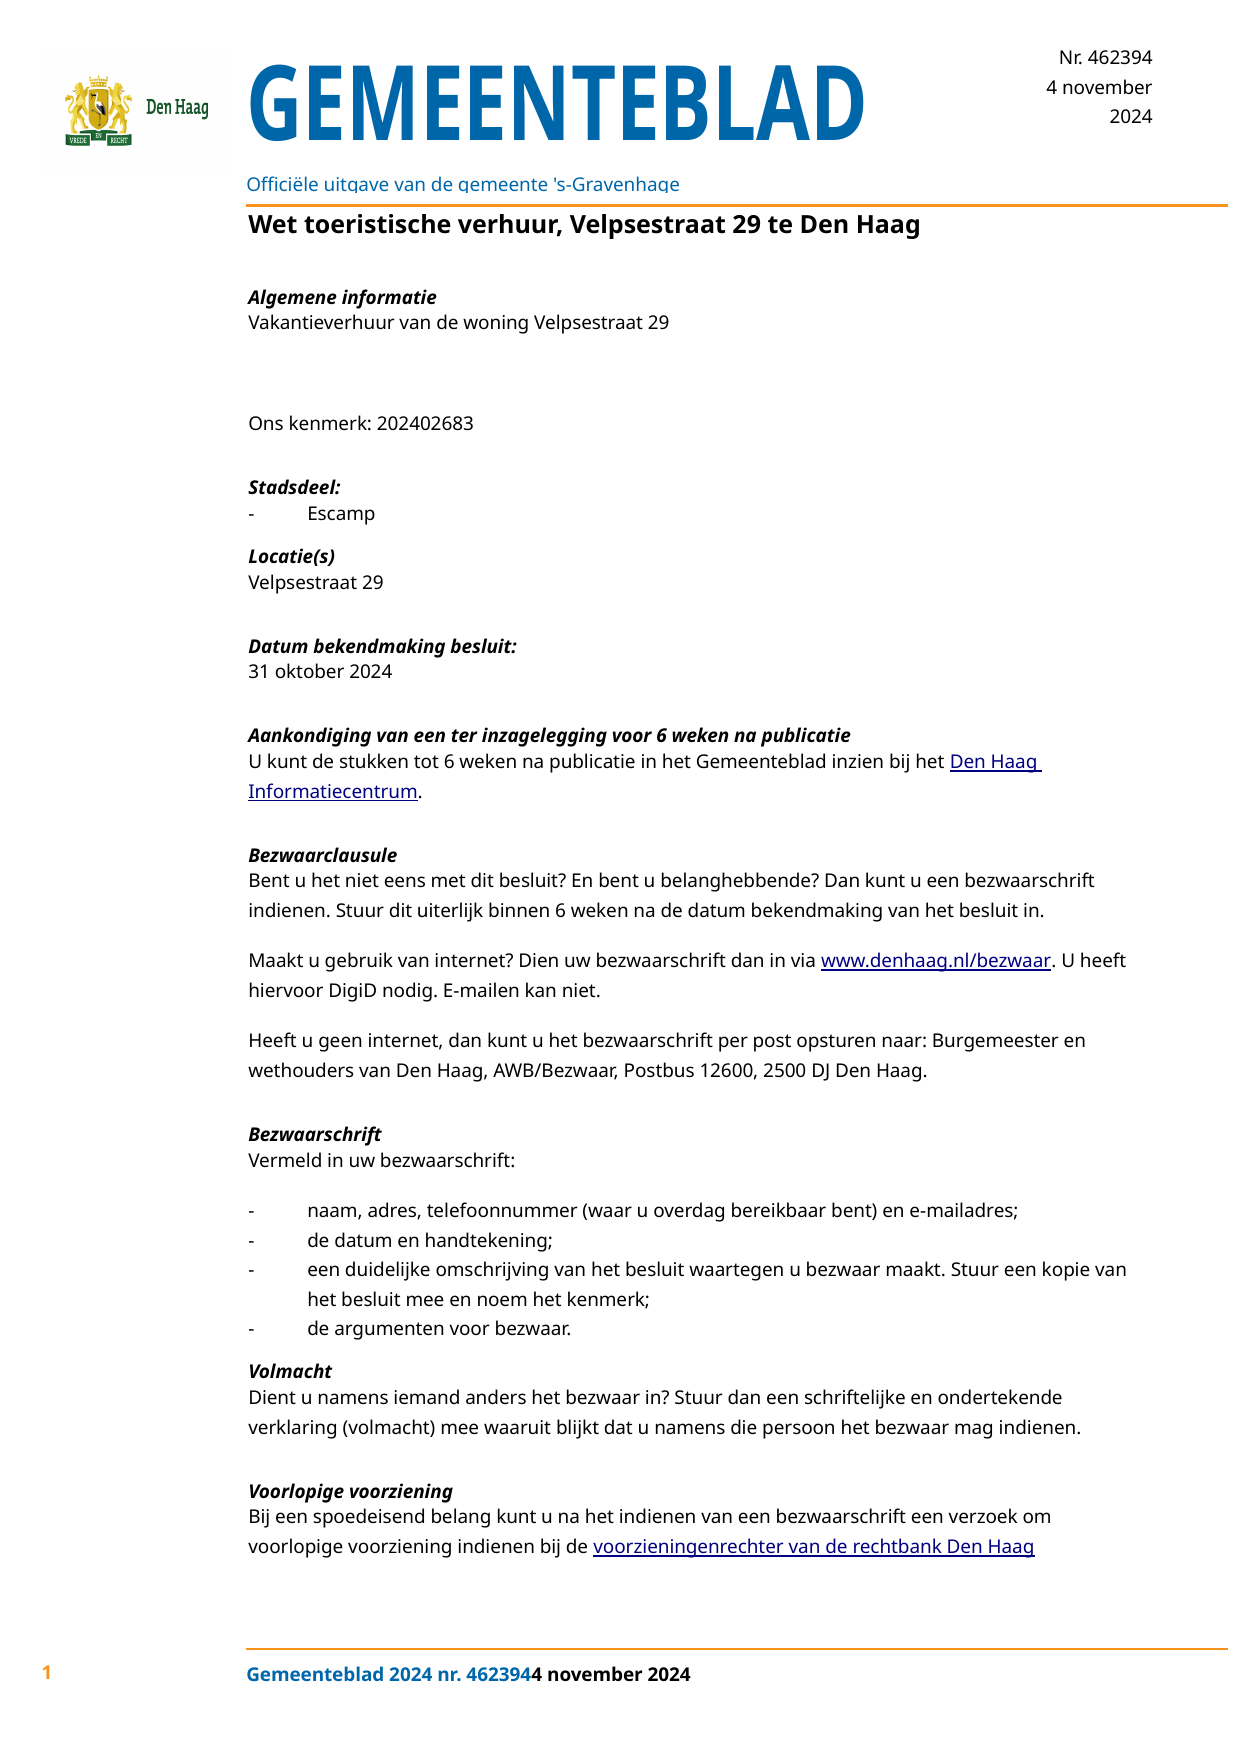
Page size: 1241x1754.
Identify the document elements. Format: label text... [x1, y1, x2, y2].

list naam, adres, telefoonnummer (waar u overdag bereikbaar bent) en e-mailadres; [248, 1197, 1152, 1223]
text Voorlopige voorziening [248, 1478, 1152, 1504]
text U kunt de stukken tot 6 weken na publicatie in het Gemeenteblad inzien bij het Den Haag Informatiecentrum. [248, 748, 1152, 804]
text Bij een spoedeisend belang kunt u na het indienen van een bezwaarschrift een verzoek om voorlopige voorziening indienen bij de voorzieningenrechter van de rechtbank Den Haag [248, 1504, 1152, 1559]
text Locatie(s) [248, 543, 1152, 569]
picture [41, 47, 231, 172]
text Wet toeristische verhuur, Velpsestraat 29 te Den Haag [248, 207, 1152, 241]
text Vermeld in uw bezwaarschrift: [248, 1147, 1152, 1173]
text Bezwaarclausule [248, 842, 1152, 868]
list de argumenten voor bezwaar. [248, 1316, 1152, 1341]
text 31 oktober 2024 [248, 659, 1152, 684]
text Algemene informatie [248, 284, 1152, 309]
text Maakt u gebruik van internet? Dien uw bezwaarschrift dan in via www.denhaag.nl/bezwaar. U heeft hiervoor DigiD nodig. E-mailen kan niet. [248, 948, 1152, 1003]
text Velpsestraat 29 [248, 569, 1152, 595]
text Ons kenmerk: 202402683 [248, 410, 1152, 436]
text Heeft u geen internet, dan kunt u het bezwaarschrift per post opsturen naar: Burgemeester en wethouders van Den Haag, AWB/Bezwaar, Postbus 12600, 2500 DJ Den Haag. [248, 1028, 1152, 1083]
text Aankondiging van een ter inzagelegging voor 6 weken na publicatie [248, 723, 1152, 748]
text Datum bekendmaking besluit: [248, 633, 1152, 659]
list een duidelijke omschrijving van het besluit waartegen u bezwaar maakt. Stuur een kopie van het besluit mee en noem het kenmerk; [248, 1256, 1152, 1312]
text Volmacht [248, 1359, 1152, 1384]
text Vakantieverhuur van de woning Velpsestraat 29 [248, 309, 1152, 335]
text Dient u namens iemand anders het bezwaar in? Stuur dan een schriftelijke en ondertekende verklaring (volmacht) mee waaruit blijkt dat u namens die persoon het bezwaar mag indienen. [248, 1384, 1152, 1440]
text Bent u het niet eens met dit besluit? En bent u belanghebbende? Dan kunt u een bezwaarschrift indienen. Stuur dit uiterlijk binnen 6 weken na de datum bekendmaking van het besluit in. [248, 868, 1152, 923]
text Bezwaarschrift [248, 1121, 1152, 1147]
list Escamp [248, 500, 1152, 526]
list de datum en handtekening; [248, 1227, 1152, 1253]
text Stadsdeel: [248, 474, 1152, 500]
